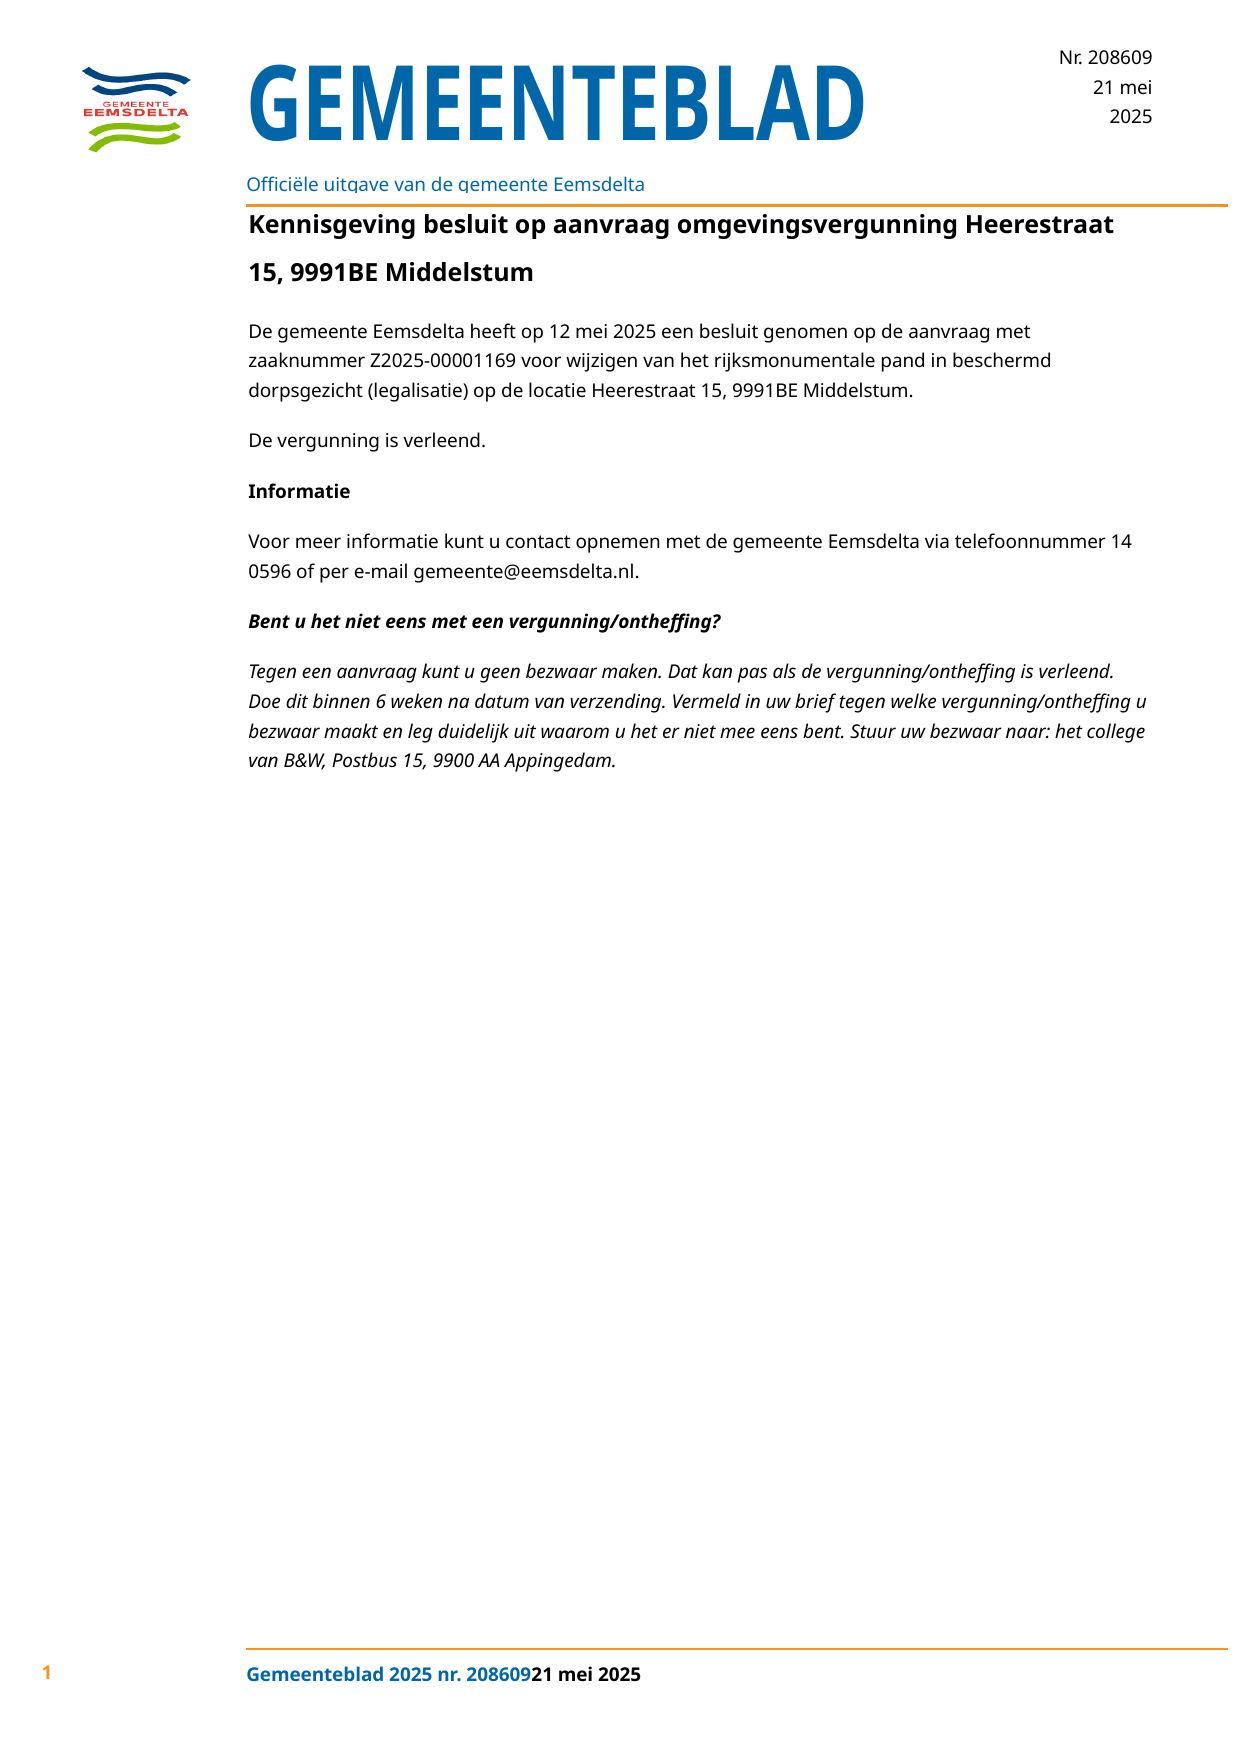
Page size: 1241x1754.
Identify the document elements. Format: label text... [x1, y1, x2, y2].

text Bent u het niet eens met een vergunning/ontheffing? [248, 608, 1152, 634]
text Voor meer informatie kunt u contact opnemen met de gemeente Eemsdelta via telefoonnummer 14 0596 of per e-mail gemeente@eemsdelta.nl. [248, 528, 1152, 584]
text Kennisgeving besluit op aanvraag omgevingsvergunning Heerestraat 15, 9991BE Middelstum [248, 207, 1152, 288]
text Tegen een aanvraag kunt u geen bezwaar maken. Dat kan pas als de vergunning/ontheffing is verleend. Doe dit binnen 6 weken na datum van verzending. Vermeld in uw brief tegen welke vergunning/ontheffing u bezwaar maakt en leg duidelijk uit waarom u het er niet mee eens bent. Stuur uw bezwaar naar: het college van B&W, Postbus 15, 9900 AA Appingedam. [248, 659, 1152, 773]
text Informatie [248, 478, 1152, 504]
text De vergunning is verleend. [248, 427, 1152, 453]
picture [41, 47, 231, 172]
text De gemeente Eemsdelta heeft op 12 mei 2025 een besluit genomen op de aanvraag met zaaknummer Z2025-00001169 voor wijzigen van het rijksmonumentale pand in beschermd dorpsgezicht (legalisatie) op de locatie Heerestraat 15, 9991BE Middelstum. [248, 318, 1152, 403]
